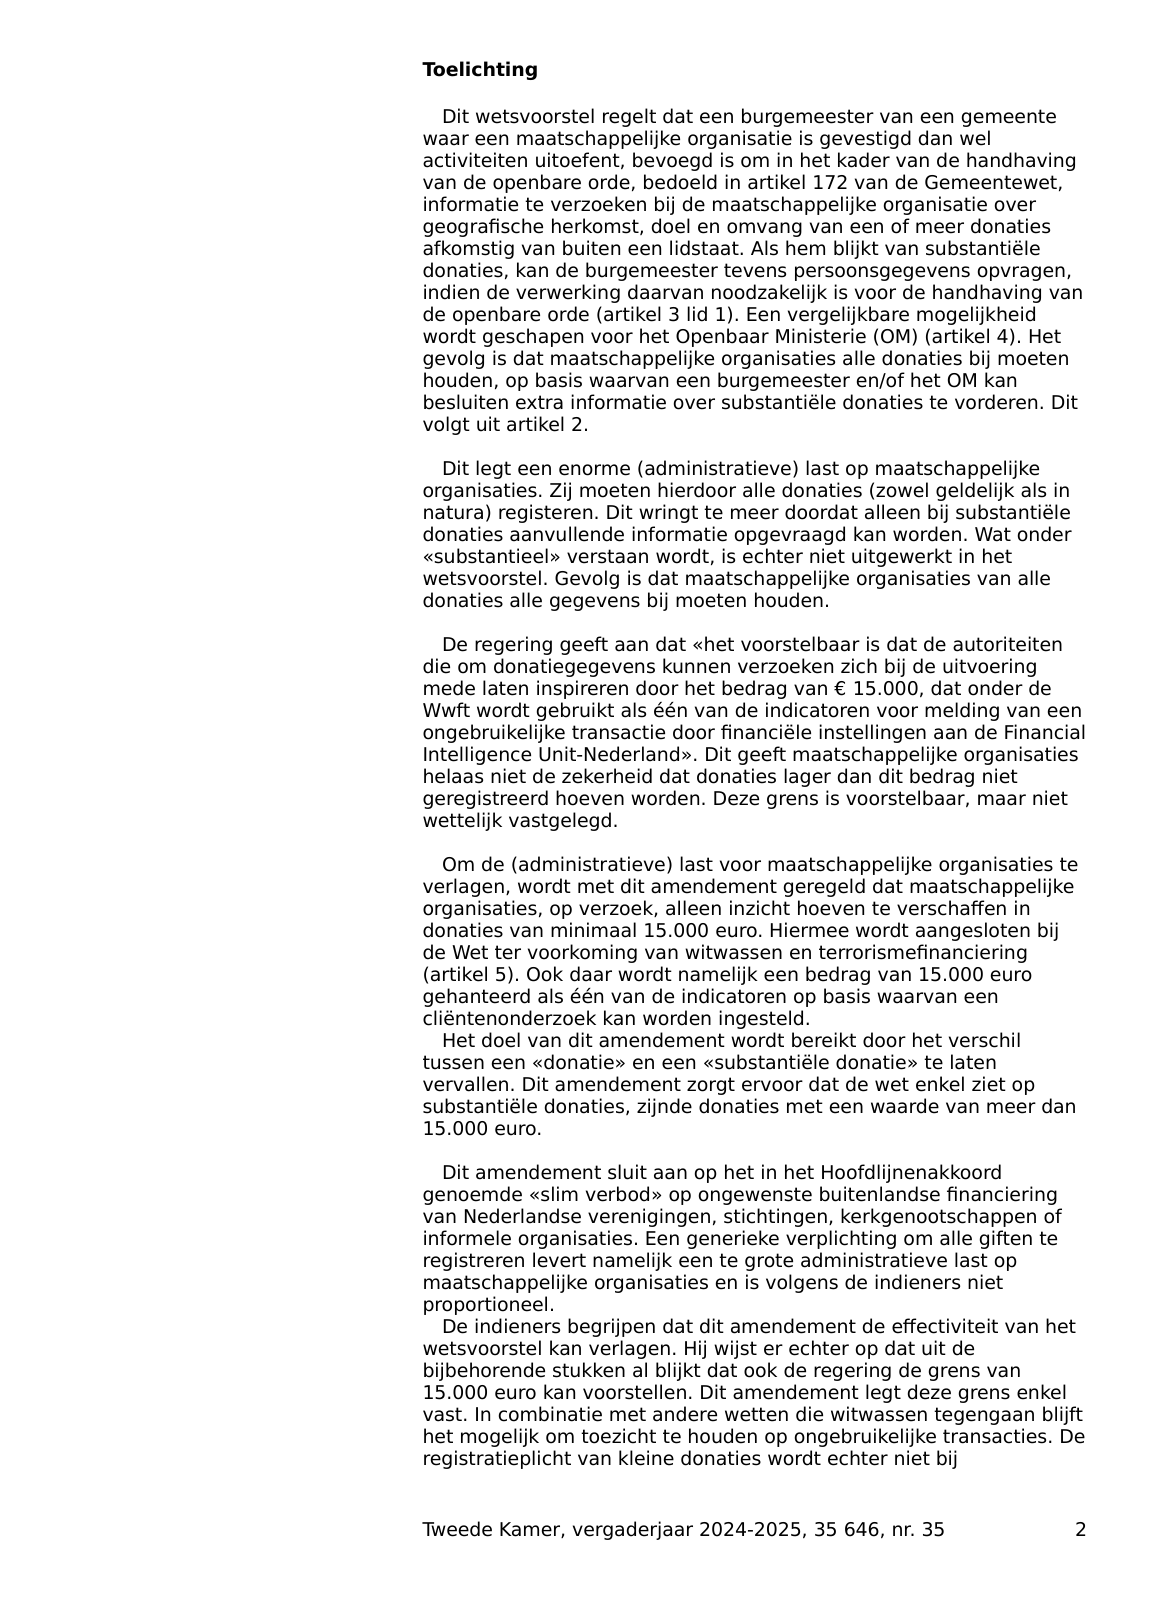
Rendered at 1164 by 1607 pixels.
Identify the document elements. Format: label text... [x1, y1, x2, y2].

text Om de (administratieve) last voor maatschappelijke organisaties te verlagen, wordt met dit amendement geregeld dat maatschappelijke organisaties, op verzoek, alleen inzicht hoeven te verschaffen in donaties van minimaal 15.000 euro. Hiermee wordt aangesloten bij de Wet ter voorkoming van witwassen en terrorismefinanciering (artikel 5). Ook daar wordt namelijk een bedrag van 15.000 euro gehanteerd als één van de indicatoren op basis waarvan een cliëntenonderzoek kan worden ingesteld. [422, 854, 1087, 1030]
text Dit legt een enorme (administratieve) last op maatschappelijke organisaties. Zij moeten hierdoor alle donaties (zowel geldelijk als in natura) registeren. Dit wringt te meer doordat alleen bij substantiële donaties aanvullende informatie opgevraagd kan worden. Wat onder «substantieel» verstaan wordt, is echter niet uitgewerkt in het wetsvoorstel. Gevolg is dat maatschappelijke organisaties van alle donaties alle gegevens bij moeten houden. [422, 458, 1087, 612]
text De indieners begrijpen dat dit amendement de effectiviteit van het wetsvoorstel kan verlagen. Hij wijst er echter op dat uit de bijbehorende stukken al blijkt dat ook de regering de grens van 15.000 euro kan voorstellen. Dit amendement legt deze grens enkel vast. In combinatie met andere wetten die witwassen tegengaan blijft het mogelijk om toezicht te houden op ongebruikelijke transacties. De registratieplicht van kleine donaties wordt echter niet bij [422, 1316, 1087, 1469]
text De regering geeft aan dat «het voorstelbaar is dat de autoriteiten die om donatiegegevens kunnen verzoeken zich bij de uitvoering mede laten inspireren door het bedrag van € 15.000, dat onder de Wwft wordt gebruikt als één van de indicatoren voor melding van een ongebruikelijke transactie door financiële instellingen aan de Financial Intelligence Unit-Nederland». Dit geeft maatschappelijke organisaties helaas niet de zekerheid dat donaties lager dan dit bedrag niet geregistreerd hoeven worden. Deze grens is voorstelbaar, maar niet wettelijk vastgelegd. [422, 634, 1087, 832]
text Dit wetsvoorstel regelt dat een burgemeester van een gemeente waar een maatschappelijke organisatie is gevestigd dan wel activiteiten uitoefent, bevoegd is om in het kader van de handhaving van de openbare orde, bedoeld in artikel 172 van de Gemeentewet, informatie te verzoeken bij de maatschappelijke organisatie over geografische herkomst, doel en omvang van een of meer donaties afkomstig van buiten een lidstaat. Als hem blijkt van substantiële donaties, kan de burgemeester tevens persoonsgegevens opvragen, indien de verwerking daarvan noodzakelijk is voor de handhaving van de openbare orde (artikel 3 lid 1). Een vergelijkbare mogelijkheid wordt geschapen voor het Openbaar Ministerie (OM) (artikel 4). Het gevolg is dat maatschappelijke organisaties alle donaties bij moeten houden, op basis waarvan een burgemeester en/of het OM kan besluiten extra informatie over substantiële donaties te vorderen. Dit volgt uit artikel 2. [422, 106, 1087, 436]
text Dit amendement sluit aan op het in het Hoofdlijnenakkoord genoemde «slim verbod» op ongewenste buitenlandse financiering van Nederlandse verenigingen, stichtingen, kerkgenootschappen of informele organisaties. Een generieke verplichting om alle giften te registreren levert namelijk een te grote administratieve last op maatschappelijke organisaties en is volgens de indieners niet proportioneel. [422, 1162, 1087, 1316]
text Het doel van dit amendement wordt bereikt door het verschil tussen een «donatie» en een «substantiële donatie» te laten vervallen. Dit amendement zorgt ervoor dat de wet enkel ziet op substantiële donaties, zijnde donaties met een waarde van meer dan 15.000 euro. [422, 1030, 1087, 1140]
subtitle Toelichting [422, 59, 1087, 81]
